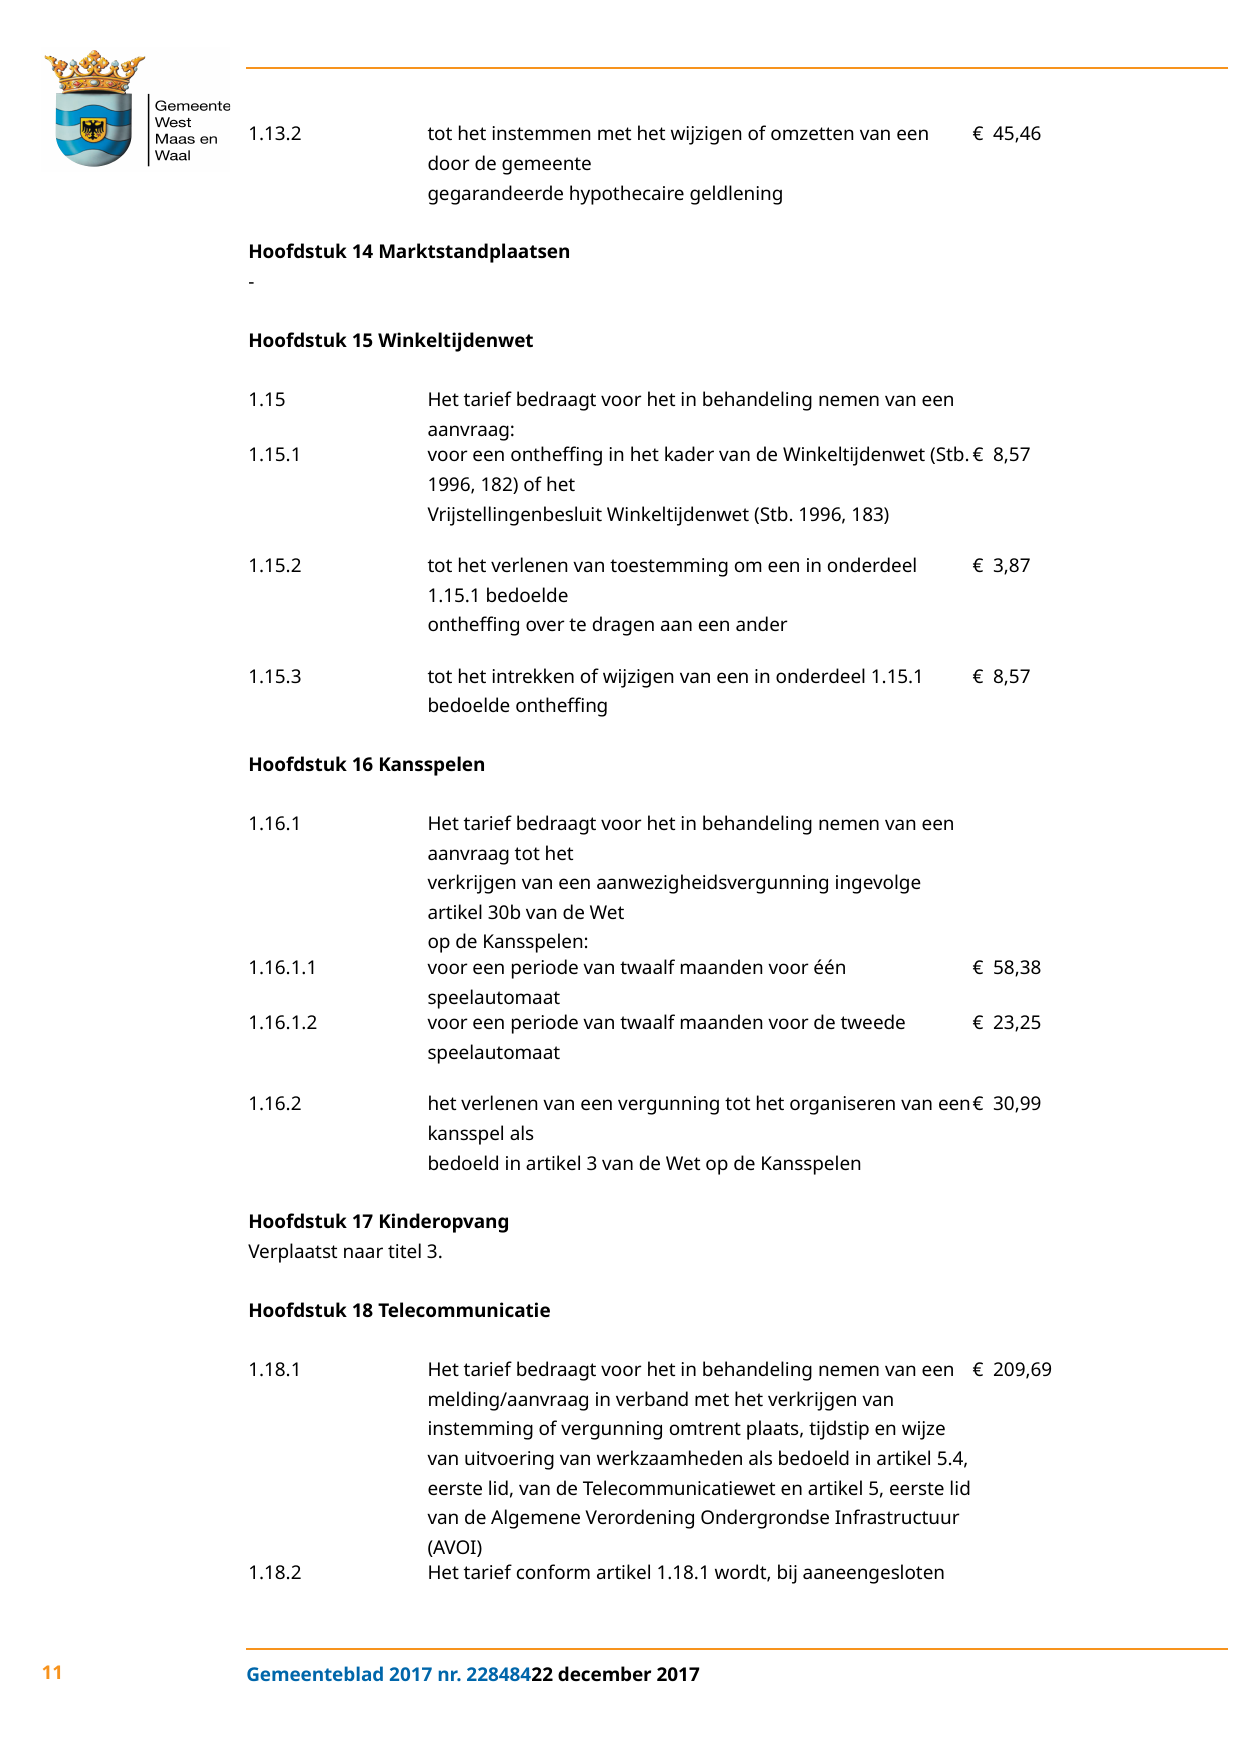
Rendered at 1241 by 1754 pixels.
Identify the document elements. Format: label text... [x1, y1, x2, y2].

table_cell tot het intrekken of wijzigen van een in onderdeel 1.15.1 bedoelde ontheffing [427, 663, 972, 718]
table_cell € 3,87 [973, 552, 1152, 637]
text Hoofdstuk 15 Winkeltijdenwet [248, 327, 1152, 353]
table_cell € 30,99 [973, 1091, 1152, 1176]
table_cell € 8,57 [973, 663, 1152, 718]
table_cell voor een ontheffing in het kader van de Winkeltijdenwet (Stb. 1996, 182) of het Vrijstellingenbesluit Winkeltijdenwet (Stb. 1996, 183) [427, 442, 972, 526]
table_header 1.18.1 [248, 1356, 427, 1559]
table_cell [973, 526, 1152, 552]
table_header Het tarief bedraagt voor het in behandeling nemen van een melding/aanvraag in verband met het verkrijgen van instemming of vergunning omtrent plaats, tijdstip en wijze van uitvoering van werkzaamheden als bedoeld in artikel 5.4, eerste lid, van de Telecommunicatiewet en artikel 5, eerste lid van de Algemene Verordening Ondergrondse Infrastructuur (AVOI) [427, 1356, 972, 1559]
text Verplaatst naar titel 3. [248, 1238, 1152, 1264]
table_header 1.15 [248, 386, 427, 442]
table_cell [248, 526, 427, 552]
table_header Het tarief bedraagt voor het in behandeling nemen van een aanvraag tot het verkrijgen van een aanwezigheidsvergunning ingevolge artikel 30b van de Wet op de Kansspelen: [427, 810, 972, 954]
table_cell tot het instemmen met het wijzigen of omzetten van een door de gemeente gegarandeerde hypothecaire geldlening [427, 121, 972, 205]
table_cell [973, 1560, 1152, 1585]
table_header 1.16.1 [248, 810, 427, 954]
table_cell [248, 95, 427, 121]
text Hoofdstuk 16 Kansspelen [248, 751, 1152, 777]
table_cell 1.15.1 [248, 442, 427, 526]
table_cell [248, 1065, 427, 1091]
table_cell [973, 95, 1152, 121]
table_cell [973, 637, 1152, 663]
text - [248, 268, 1152, 293]
text Hoofdstuk 17 Kinderopvang [248, 1208, 1152, 1234]
table_cell [427, 95, 972, 121]
table_cell het verlenen van een vergunning tot het organiseren van een kansspel als bedoeld in artikel 3 van de Wet op de Kansspelen [427, 1091, 972, 1176]
table_header [973, 386, 1152, 442]
table_cell 1.15.3 [248, 663, 427, 718]
table_cell [427, 637, 972, 663]
text Hoofdstuk 18 Telecommunicatie [248, 1297, 1152, 1323]
table_cell 1.15.2 [248, 552, 427, 637]
table_cell 1.18.2 [248, 1560, 427, 1585]
text Hoofdstuk 14 Marktstandplaatsen [248, 238, 1152, 264]
table_cell 1.16.1.1 [248, 954, 427, 1009]
table_cell [248, 637, 427, 663]
table_cell 1.16.2 [248, 1091, 427, 1176]
table_cell [427, 1065, 972, 1091]
table_header [973, 810, 1152, 954]
table_cell [973, 1065, 1152, 1091]
table_cell voor een periode van twaalf maanden voor de tweede speelautomaat [427, 1010, 972, 1065]
picture [41, 47, 231, 172]
table_cell € 8,57 [973, 442, 1152, 526]
table_cell € 45,46 [973, 121, 1152, 205]
table_cell 1.16.1.2 [248, 1010, 427, 1065]
table_cell € 23,25 [973, 1010, 1152, 1065]
table_cell € 58,38 [973, 954, 1152, 1009]
table_header Het tarief bedraagt voor het in behandeling nemen van een aanvraag: [427, 386, 972, 442]
table_cell Het tarief conform artikel 1.18.1 wordt, bij aaneengesloten [427, 1560, 972, 1585]
table_header € 209,69 [973, 1356, 1152, 1559]
table_cell 1.13.2 [248, 121, 427, 205]
table_cell tot het verlenen van toestemming om een in onderdeel 1.15.1 bedoelde ontheffing over te dragen aan een ander [427, 552, 972, 637]
table_cell [427, 526, 972, 552]
table_cell voor een periode van twaalf maanden voor één speelautomaat [427, 954, 972, 1009]
